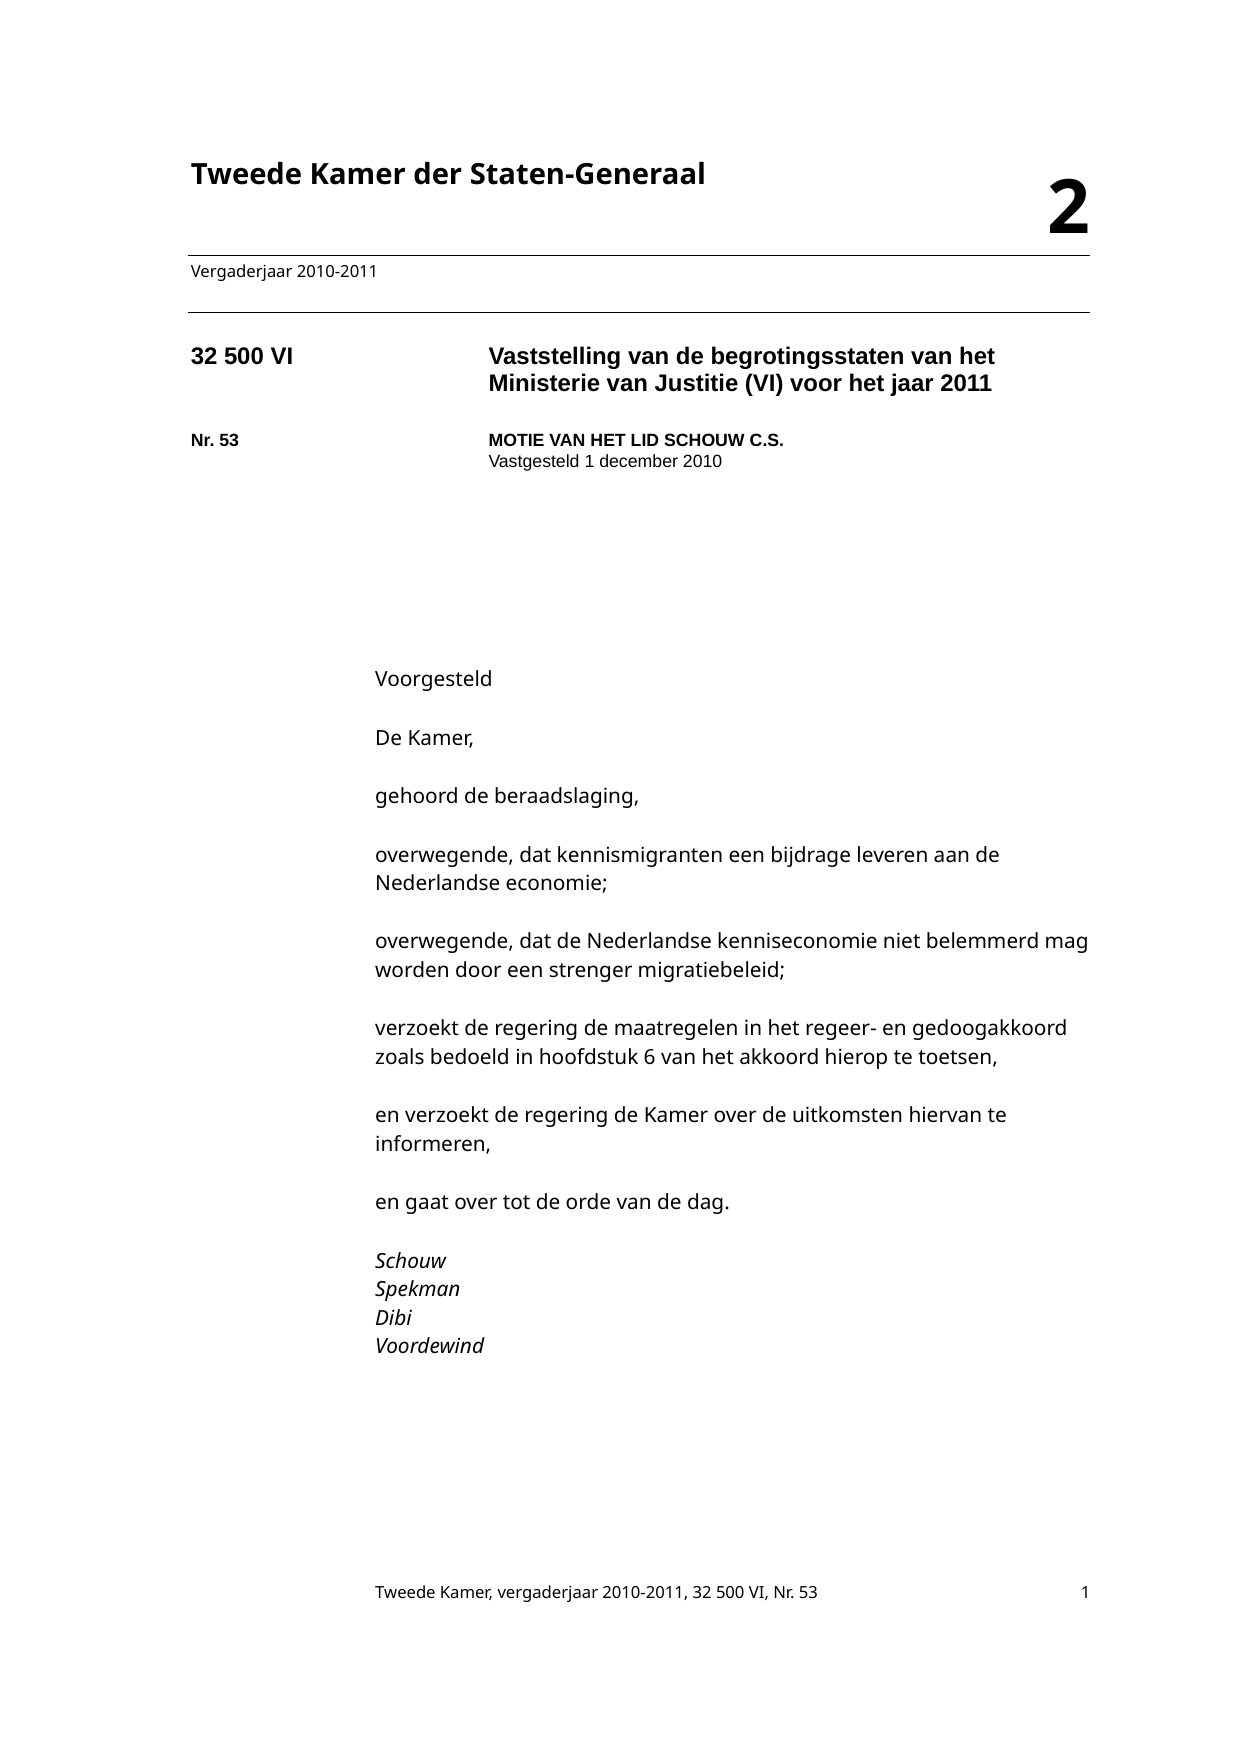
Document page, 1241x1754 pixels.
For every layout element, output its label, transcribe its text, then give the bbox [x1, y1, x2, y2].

text overwegende, dat de Nederlandse kenniseconomie niet belemmerd mag worden door een strenger migratiebeleid; [375, 927, 1090, 983]
text en verzoekt de regering de Kamer over de uitkomsten hiervan te informeren, [375, 1100, 1090, 1157]
table_cell [188, 313, 485, 339]
text Voorgesteld [375, 664, 1090, 693]
text overwegende, dat kennismigranten een bijdrage leveren aan de Nederlandse economie; [375, 840, 1090, 897]
text en gaat over tot de orde van de dag. [375, 1187, 1090, 1216]
table_header 2 [910, 150, 1090, 255]
table_cell Vergaderjaar 2010-2011 [188, 256, 485, 312]
text Spekman [375, 1274, 1090, 1303]
table_cell [485, 313, 1090, 339]
text Schouw [375, 1246, 1090, 1274]
text Voordewind [375, 1331, 1090, 1359]
table_cell Vaststelling van de begrotingsstaten van het Ministerie van Justitie (VI) voor het jaar 2011 [485, 339, 1090, 427]
table_cell Nr. 53 [188, 427, 485, 546]
table_cell 32 500 VI [188, 339, 485, 427]
table_header Tweede Kamer der Staten-Generaal [188, 150, 909, 255]
text verzoekt de regering de maatregelen in het regeer- en gedoogakkoord zoals bedoeld in hoofdstuk 6 van het akkoord hierop te toetsen, [375, 1013, 1090, 1070]
table_cell [485, 256, 1090, 312]
text Dibi [375, 1303, 1090, 1331]
text gehoord de beraadslaging, [375, 781, 1090, 810]
text De Kamer, [375, 723, 1090, 751]
table_cell MOTIE VAN HET LID SCHOUW C.S. Vastgesteld 1 december 2010 [485, 427, 1090, 546]
